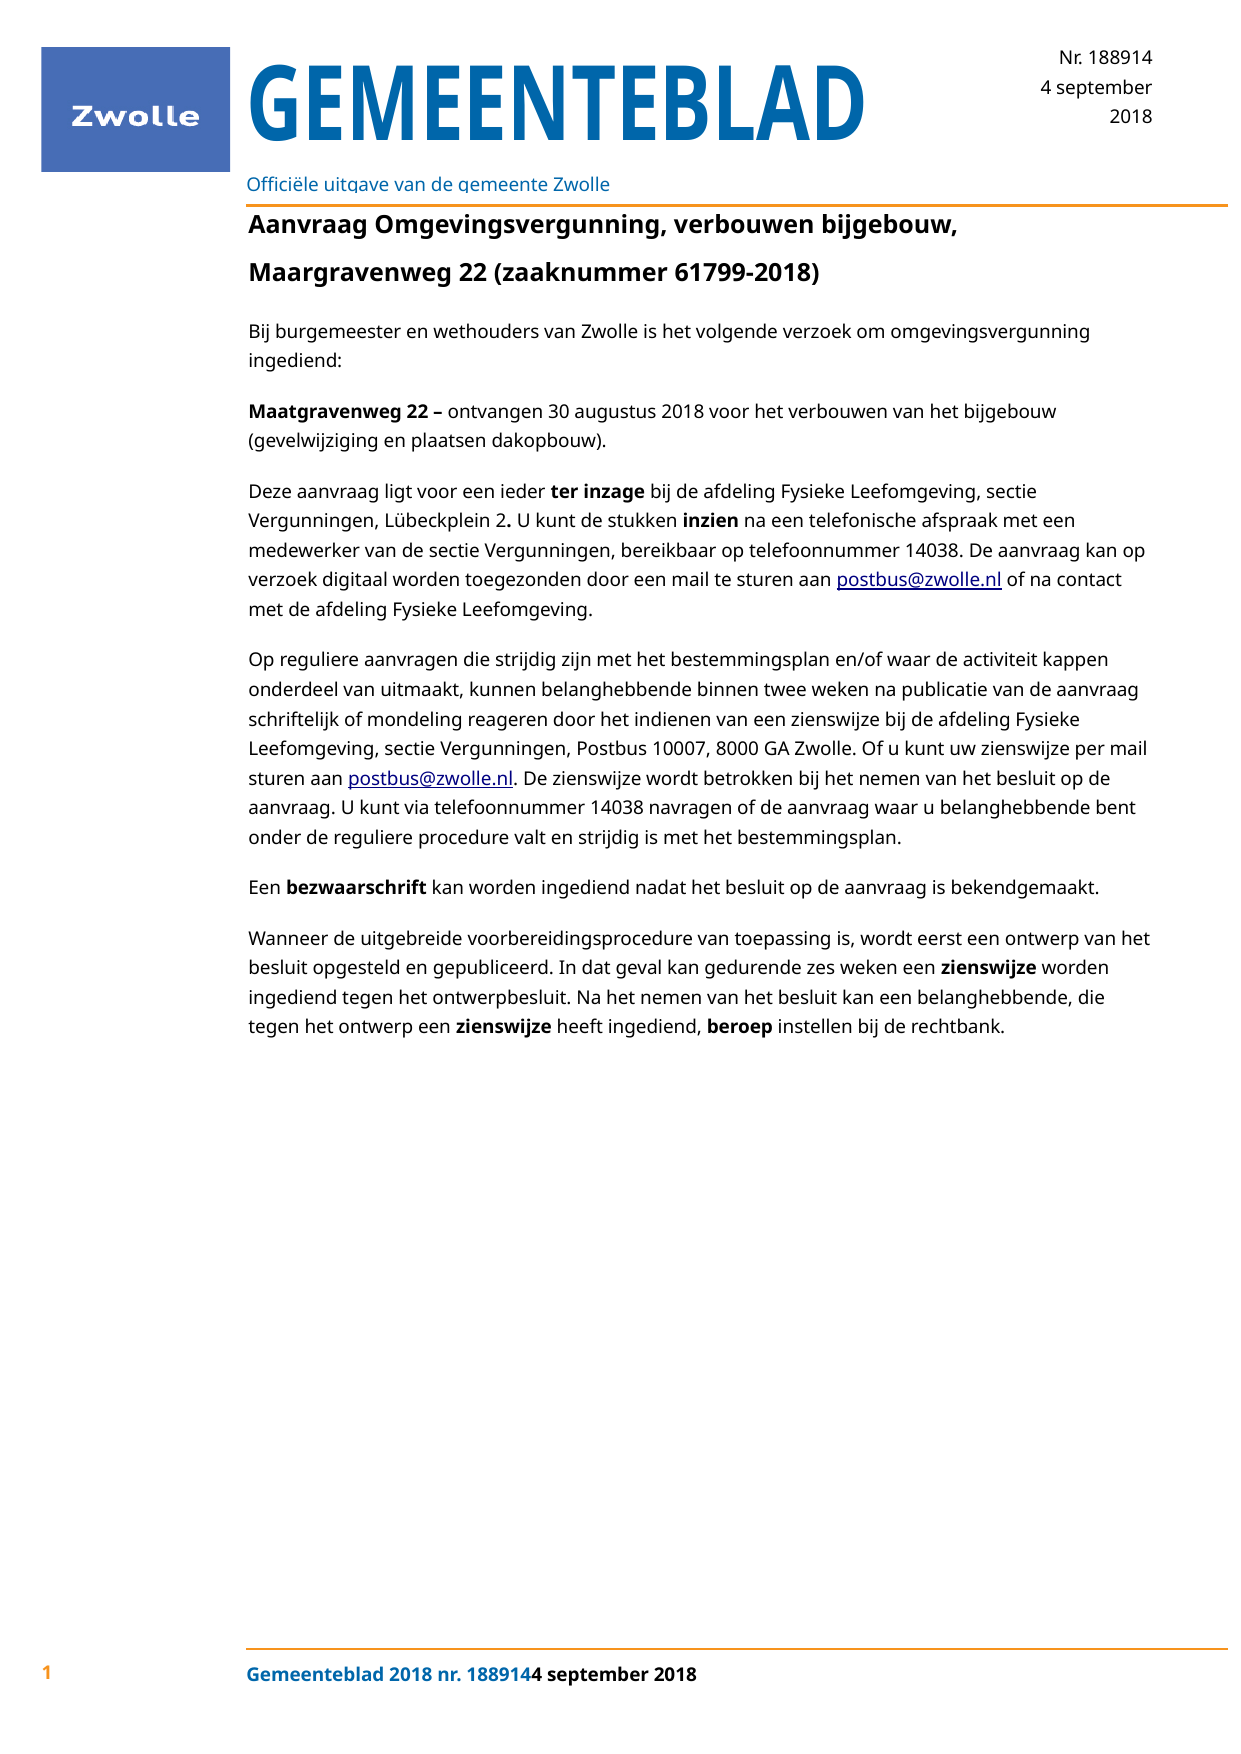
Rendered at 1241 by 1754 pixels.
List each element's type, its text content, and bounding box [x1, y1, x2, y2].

text Bij burgemeester en wethouders van Zwolle is het volgende verzoek om omgevingsvergunning ingediend: [248, 318, 1152, 373]
text Aanvraag Omgevingsvergunning, verbouwen bijgebouw, Maargravenweg 22 (zaaknummer 61799-2018) [248, 207, 1152, 288]
text Deze aanvraag ligt voor een ieder ter inzage bij de afdeling Fysieke Leefomgeving, sectie Vergunningen, Lübeckplein 2. U kunt de stukken inzien na een telefonische afspraak met een medewerker van de sectie Vergunningen, bereikbaar op telefoonnummer 14038. De aanvraag kan op verzoek digitaal worden toegezonden door een mail te sturen aan postbus@zwolle.nl of na contact met de afdeling Fysieke Leefomgeving. [248, 478, 1152, 622]
text Een bezwaarschrift kan worden ingediend nadat het besluit op de aanvraag is bekendgemaakt. [248, 874, 1152, 900]
text Maatgravenweg 22 – ontvangen 30 augustus 2018 voor het verbouwen van het bijgebouw (gevelwijziging en plaatsen dakopbouw). [248, 398, 1152, 453]
picture [41, 47, 231, 172]
text Wanneer de uitgebreide voorbereidingsprocedure van toepassing is, wordt eerst een ontwerp van het besluit opgesteld en gepubliceerd. In dat geval kan gedurende zes weken een zienswijze worden ingediend tegen het ontwerpbesluit. Na het nemen van het besluit kan een belanghebbende, die tegen het ontwerp een zienswijze heeft ingediend, beroep instellen bij de rechtbank. [248, 925, 1152, 1039]
text Op reguliere aanvragen die strijdig zijn met het bestemmingsplan en/of waar de activiteit kappen onderdeel van uitmaakt, kunnen belanghebbende binnen twee weken na publicatie van de aanvraag schriftelijk of mondeling reageren door het indienen van een zienswijze bij de afdeling Fysieke Leefomgeving, sectie Vergunningen, Postbus 10007, 8000 GA Zwolle. Of u kunt uw zienswijze per mail sturen aan postbus@zwolle.nl. De zienswijze wordt betrokken bij het nemen van het besluit op de aanvraag. U kunt via telefoonnummer 14038 navragen of de aanvraag waar u belanghebbende bent onder de reguliere procedure valt en strijdig is met het bestemmingsplan. [248, 647, 1152, 850]
